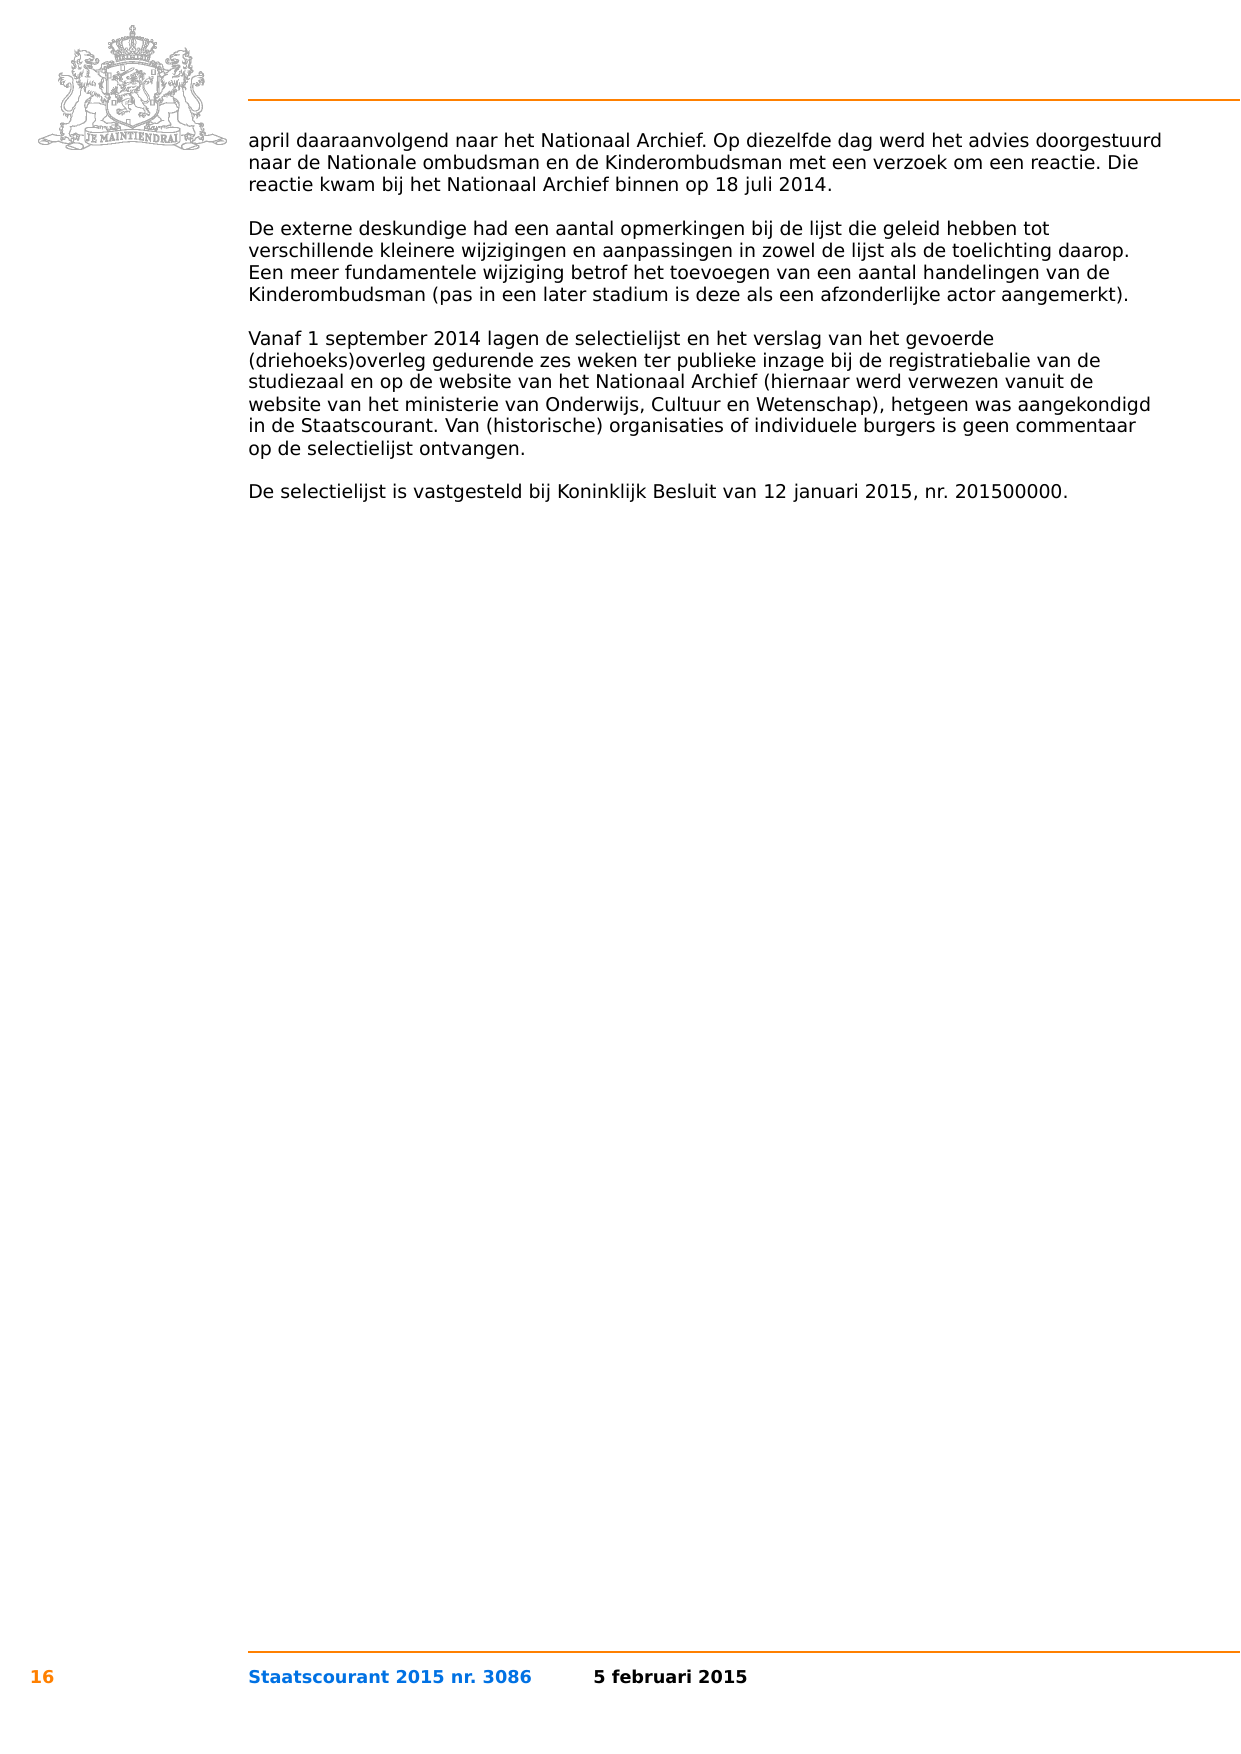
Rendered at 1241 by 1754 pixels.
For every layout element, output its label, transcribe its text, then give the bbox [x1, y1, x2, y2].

text De externe deskundige had een aantal opmerkingen bij de lijst die geleid hebben tot verschillende kleinere wijzigingen en aanpassingen in zowel de lijst als de toelichting daarop. Een meer fundamentele wijziging betrof het toevoegen van een aantal handelingen van de Kinderombudsman (pas in een later stadium is deze als een afzonderlijke actor aangemerkt). [248, 218, 1163, 306]
text De selectielijst is vastgesteld bij Koninklijk Besluit van 12 januari 2015, nr. 201500000. [248, 481, 1163, 503]
picture [38, 25, 227, 150]
text april daaraanvolgend naar het Nationaal Archief. Op diezelfde dag werd het advies doorgestuurd naar de Nationale ombudsman en de Kinderombudsman met een verzoek om een reactie. Die reactie kwam bij het Nationaal Archief binnen op 18 juli 2014. [248, 130, 1163, 196]
text Vanaf 1 september 2014 lagen de selectielijst en het verslag van het gevoerde (driehoeks)overleg gedurende zes weken ter publieke inzage bij de registratiebalie van de studiezaal en op de website van het Nationaal Archief (hiernaar werd verwezen vanuit de website van het ministerie van Onderwijs, Cultuur en Wetenschap), hetgeen was aangekondigd in de Staatscourant. Van (historische) organisaties of individuele burgers is geen commentaar op de selectielijst ontvangen. [248, 327, 1163, 459]
